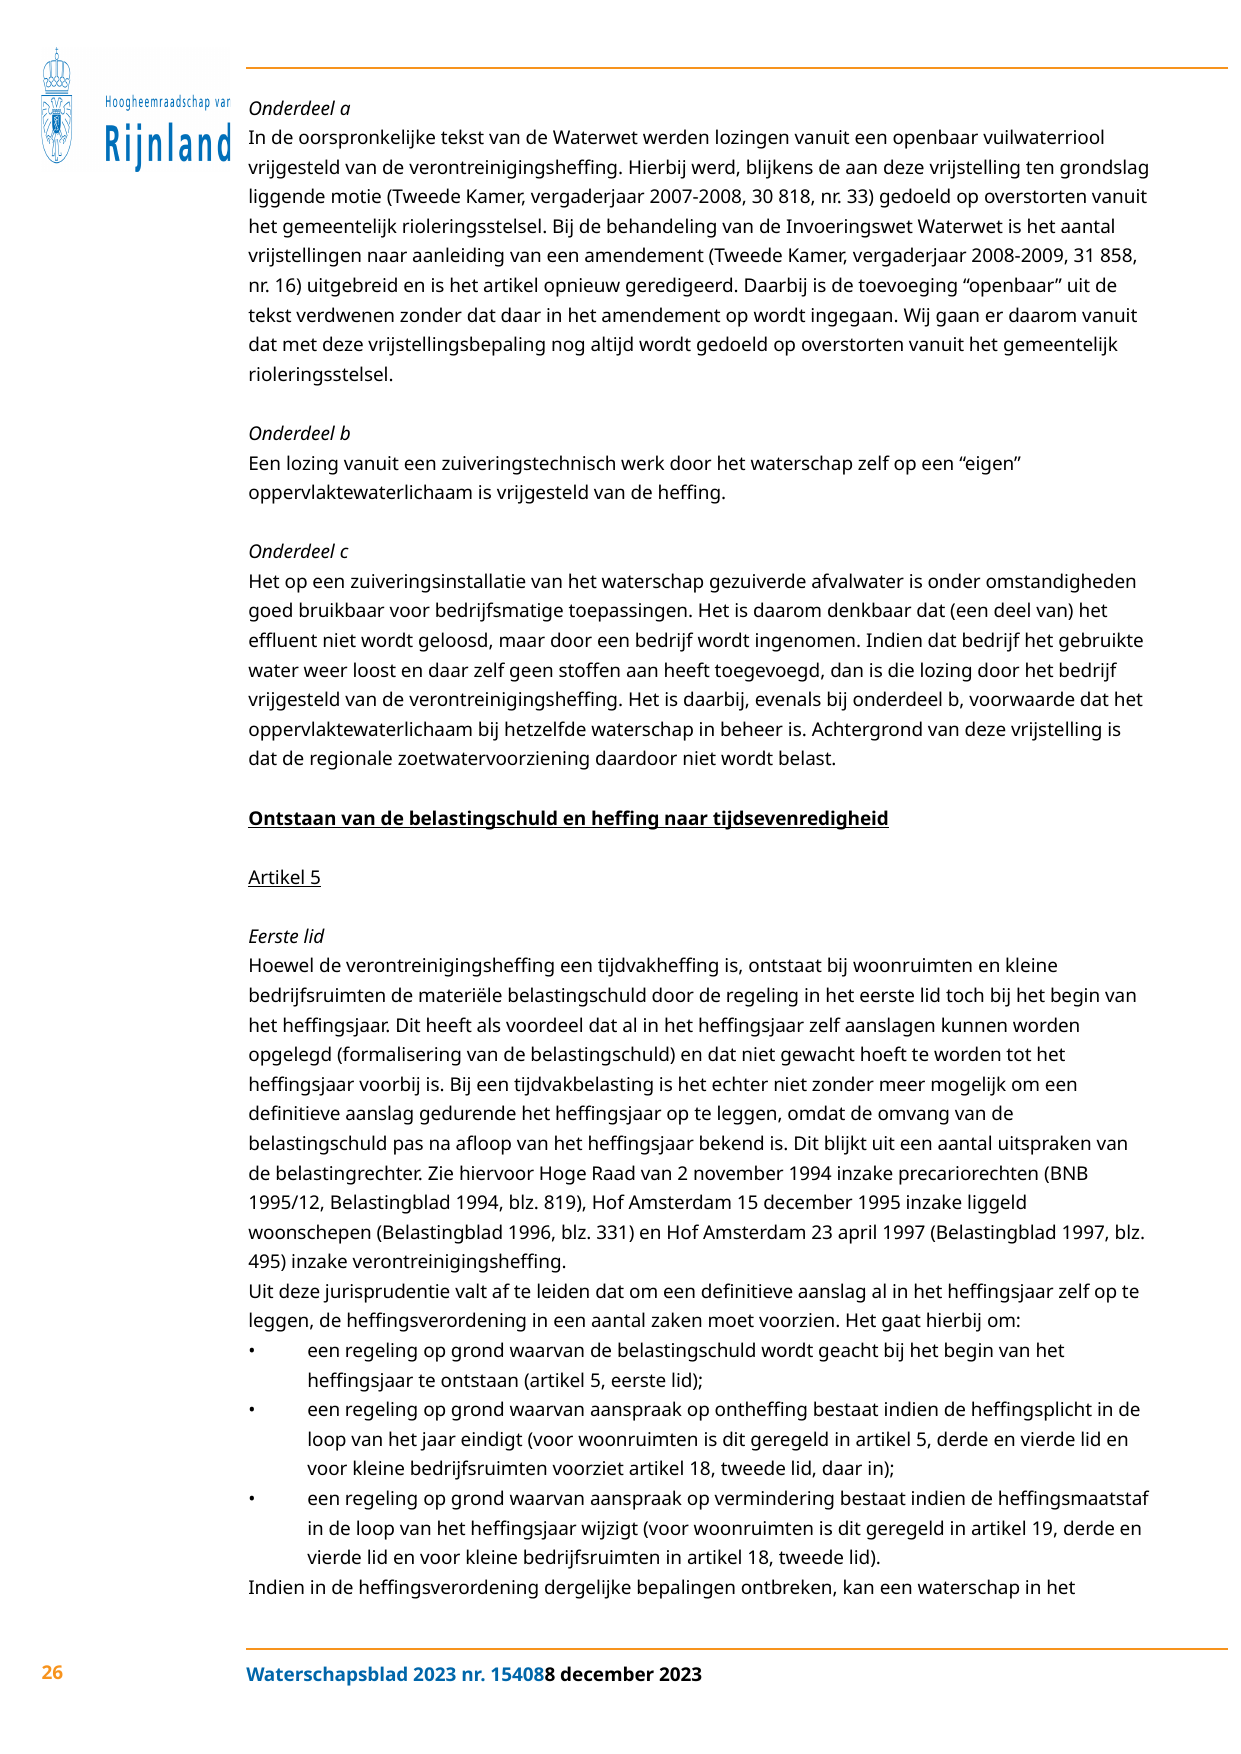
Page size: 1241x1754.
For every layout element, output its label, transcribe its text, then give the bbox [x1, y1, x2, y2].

text Indien in de heffingsverordening dergelijke bepalingen ontbreken, kan een waterschap in het [248, 1574, 1152, 1600]
list een regeling op grond waarvan aanspraak op ontheffing bestaat indien de heffingsplicht in de loop van het jaar eindigt (voor woonruimten is dit geregeld in artikel 5, derde en vierde lid en voor kleine bedrijfsruimten voorziet artikel 18, tweede lid, daar in); [248, 1396, 1152, 1481]
text Hoewel de verontreinigingsheffing een tijdvakheffing is, ontstaat bij woonruimten en kleine bedrijfsruimten de materiële belastingschuld door de regeling in het eerste lid toch bij het begin van het heffingsjaar. Dit heeft als voordeel dat al in het heffingsjaar zelf aanslagen kunnen worden opgelegd (formalisering van de belastingschuld) en dat niet gewacht hoeft te worden tot het heffingsjaar voorbij is. Bij een tijdvakbelasting is het echter niet zonder meer mogelijk om een definitieve aanslag gedurende het heffingsjaar op te leggen, omdat de omvang van de belastingschuld pas na afloop van het heffingsjaar bekend is. Dit blijkt uit een aantal uitspraken van de belastingrechter. Zie hiervoor Hoge Raad van 2 november 1994 inzake precariorechten (BNB 1995/12, Belastingblad 1994, blz. 819), Hof Amsterdam 15 december 1995 inzake liggeld woonschepen (Belastingblad 1996, blz. 331) en Hof Amsterdam 23 april 1997 (Belastingblad 1997, blz. 495) inzake verontreinigingsheffing. [248, 953, 1152, 1274]
text Onderdeel a [248, 95, 1152, 121]
text Artikel 5 [248, 864, 1152, 890]
text Het op een zuiveringsinstallatie van het waterschap gezuiverde afvalwater is onder omstandigheden goed bruikbaar voor bedrijfsmatige toepassingen. Het is daarom denkbaar dat (een deel van) het effluent niet wordt geloosd, maar door een bedrijf wordt ingenomen. Indien dat bedrijf het gebruikte water weer loost en daar zelf geen stoffen aan heeft toegevoegd, dan is die lozing door het bedrijf vrijgesteld van de verontreinigingsheffing. Het is daarbij, evenals bij onderdeel b, voorwaarde dat het oppervlaktewaterlichaam bij hetzelfde waterschap in beheer is. Achtergrond van deze vrijstelling is dat de regionale zoetwatervoorziening daardoor niet wordt belast. [248, 568, 1152, 771]
list een regeling op grond waarvan aanspraak op vermindering bestaat indien de heffingsmaatstaf in de loop van het heffingsjaar wijzigt (voor woonruimten is dit geregeld in artikel 19, derde en vierde lid en voor kleine bedrijfsruimten in artikel 18, tweede lid). [248, 1485, 1152, 1570]
text Ontstaan van de belastingschuld en heffing naar tijdsevenredigheid [248, 805, 1152, 831]
text Onderdeel b [248, 420, 1152, 446]
text Onderdeel c [248, 538, 1152, 564]
list een regeling op grond waarvan de belastingschuld wordt geacht bij het begin van het heffingsjaar te ontstaan (artikel 5, eerste lid); [248, 1337, 1152, 1393]
text Een lozing vanuit een zuiveringstechnisch werk door het waterschap zelf op een “eigen” oppervlaktewaterlichaam is vrijgesteld van de heffing. [248, 450, 1152, 505]
picture [41, 47, 231, 172]
text Uit deze jurisprudentie valt af te leiden dat om een definitieve aanslag al in het heffingsjaar zelf op te leggen, de heffingsverordening in een aantal zaken moet voorzien. Het gaat hierbij om: [248, 1278, 1152, 1333]
text Eerste lid [248, 923, 1152, 949]
text In de oorspronkelijke tekst van de Waterwet werden lozingen vanuit een openbaar vuilwaterriool vrijgesteld van de verontreinigingsheffing. Hierbij werd, blijkens de aan deze vrijstelling ten grondslag liggende motie (Tweede Kamer, vergaderjaar 2007-2008, 30 818, nr. 33) gedoeld op overstorten vanuit het gemeentelijk rioleringsstelsel. Bij de behandeling van de Invoeringswet Waterwet is het aantal vrijstellingen naar aanleiding van een amendement (Tweede Kamer, vergaderjaar 2008-2009, 31 858, nr. 16) uitgebreid en is het artikel opnieuw geredigeerd. Daarbij is de toevoeging “openbaar” uit de tekst verdwenen zonder dat daar in het amendement op wordt ingegaan. Wij gaan er daarom vanuit dat met deze vrijstellingsbepaling nog altijd wordt gedoeld op overstorten vanuit het gemeentelijk rioleringsstelsel. [248, 124, 1152, 387]
